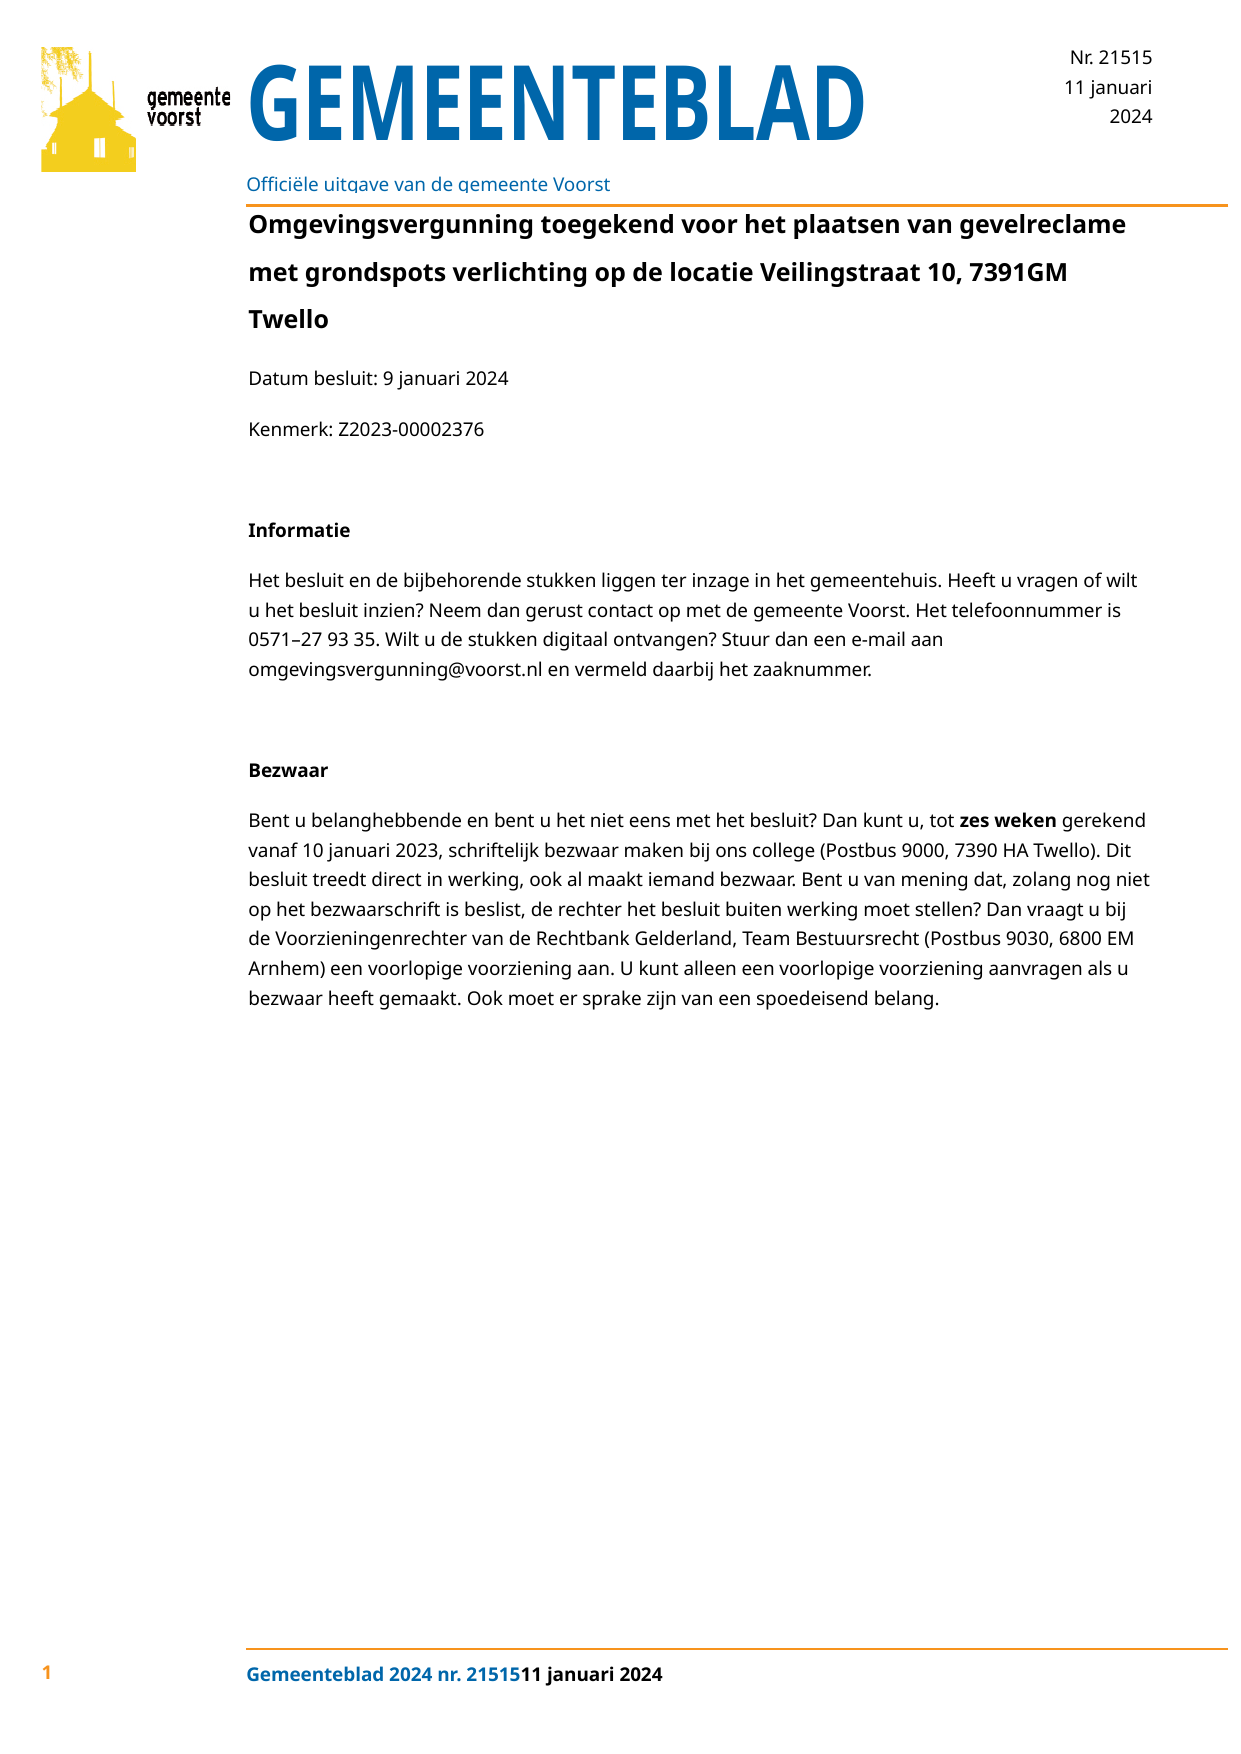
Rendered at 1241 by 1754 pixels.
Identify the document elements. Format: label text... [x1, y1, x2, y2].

picture [41, 47, 231, 172]
text Datum besluit: 9 januari 2024 [248, 366, 1152, 391]
text Omgevingsvergunning toegekend voor het plaatsen van gevelreclame met grondspots verlichting op de locatie Veilingstraat 10, 7391GM Twello [248, 207, 1152, 336]
text Informatie [248, 517, 1152, 542]
text Bezwaar [248, 757, 1152, 782]
text Kenmerk: Z2023-00002376 [248, 416, 1152, 442]
text Het besluit en de bijbehorende stukken liggen ter inzage in het gemeentehuis. Heeft u vragen of wilt u het besluit inzien? Neem dan gerust contact op met de gemeente Voorst. Het telefoonnummer is 0571–27 93 35. Wilt u de stukken digitaal ontvangen? Stuur dan een e-mail aan omgevingsvergunning@voorst.nl en vermeld daarbij het zaaknummer. [248, 567, 1152, 682]
text Bent u belanghebbende en bent u het niet eens met het besluit? Dan kunt u, tot zes weken gerekend vanaf 10 januari 2023, schriftelijk bezwaar maken bij ons college (Postbus 9000, 7390 HA Twello). Dit besluit treedt direct in werking, ook al maakt iemand bezwaar. Bent u van mening dat, zolang nog niet op het bezwaarschrift is beslist, de rechter het besluit buiten werking moet stellen? Dan vraagt u bij de Voorzieningenrechter van de Rechtbank Gelderland, Team Bestuursrecht (Postbus 9030, 6800 EM Arnhem) een voorlopige voorziening aan. U kunt alleen een voorlopige voorziening aanvragen als u bezwaar heeft gemaakt. Ook moet er sprake zijn van een spoedeisend belang. [248, 807, 1152, 1010]
